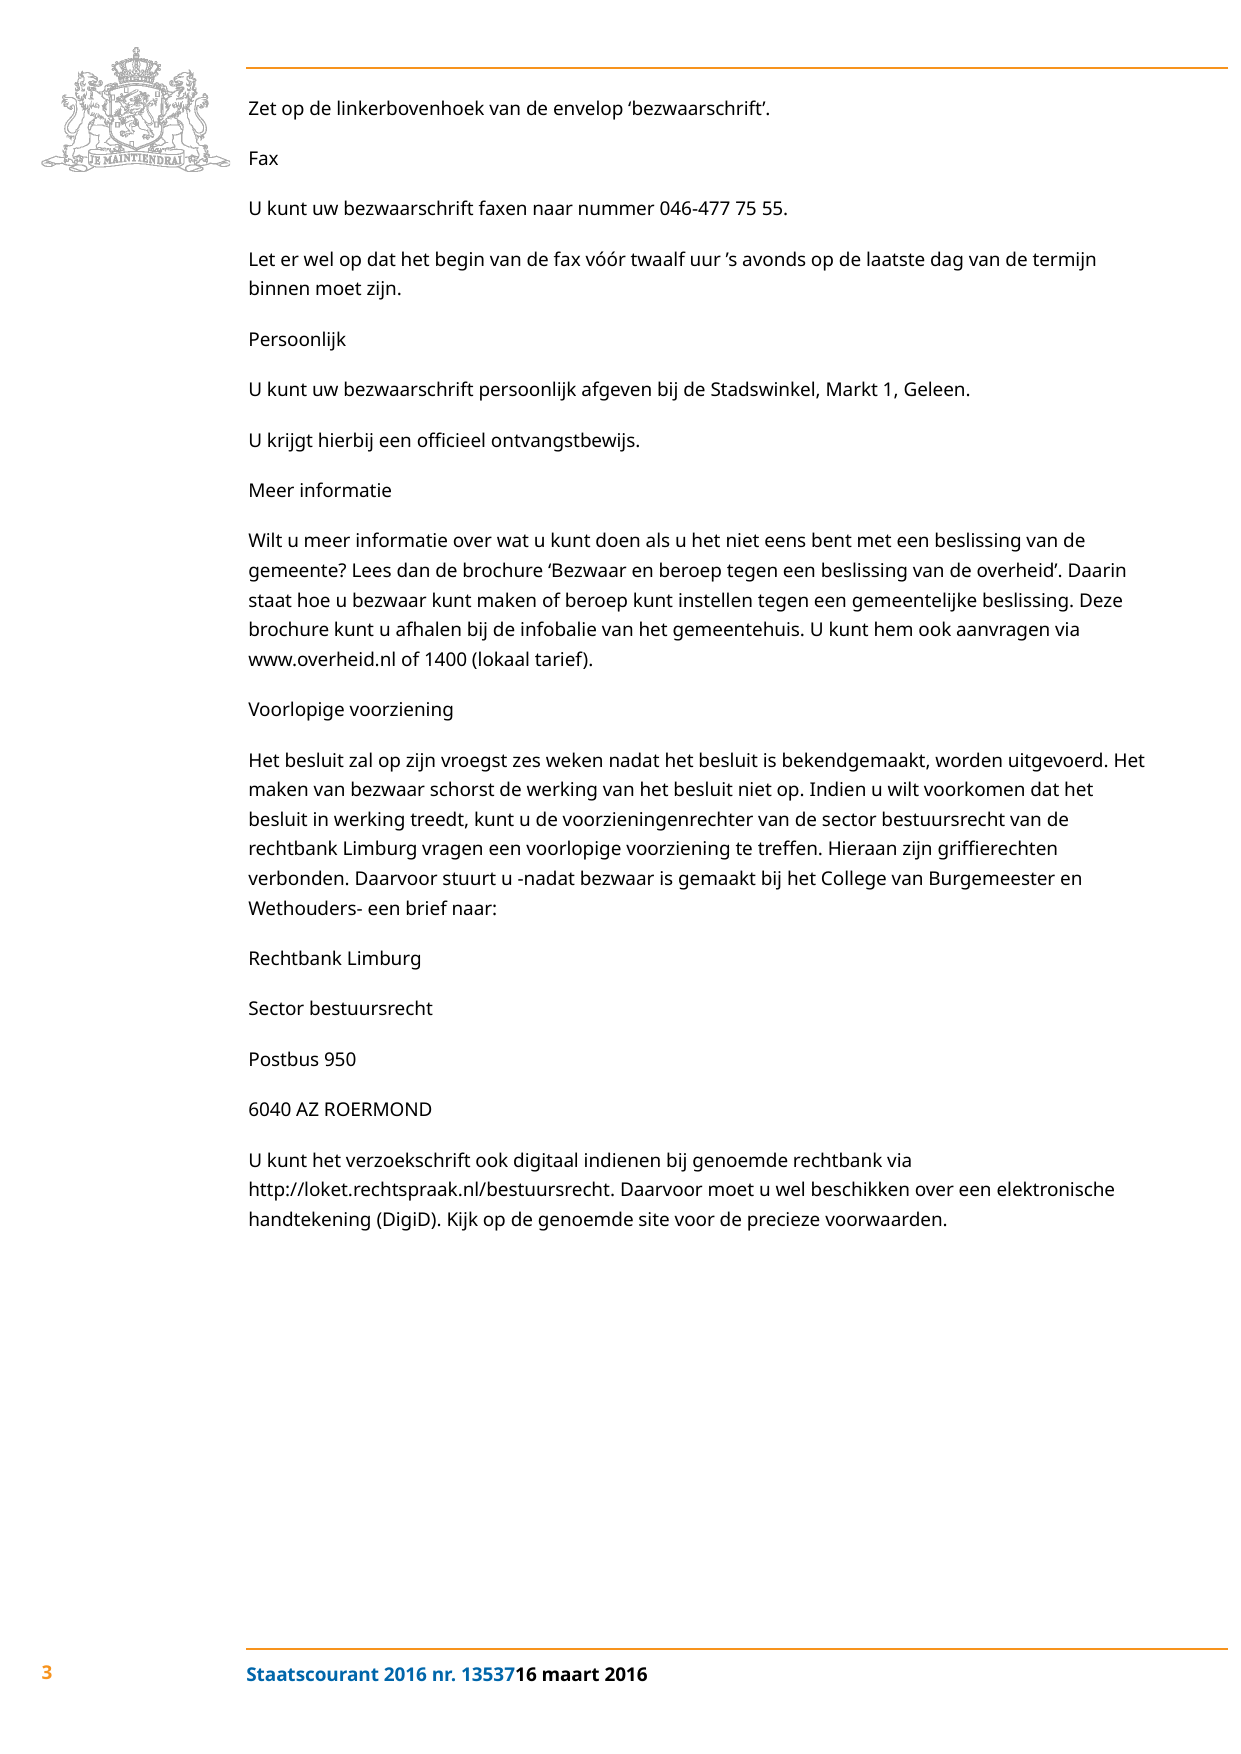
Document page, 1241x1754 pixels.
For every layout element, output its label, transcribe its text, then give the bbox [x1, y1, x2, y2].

text Let er wel op dat het begin van de fax vóór twaalf uur ’s avonds op de laatste dag van de termijn binnen moet zijn. [248, 246, 1152, 301]
text U kunt uw bezwaarschrift persoonlijk afgeven bij de Stadswinkel, Markt 1, Geleen. [248, 376, 1152, 402]
text U kunt het verzoekschrift ook digitaal indienen bij genoemde rechtbank via http://loket.rechtspraak.nl/bestuursrecht. Daarvoor moet u wel beschikken over een elektronische handtekening (DigiD). Kijk op de genoemde site voor de precieze voorwaarden. [248, 1147, 1152, 1232]
text U kunt uw bezwaarschrift faxen naar nummer 046-477 75 55. [248, 196, 1152, 221]
text Rechtbank Limburg [248, 945, 1152, 971]
text Het besluit zal op zijn vroegst zes weken nadat het besluit is bekendgemaakt, worden uitgevoerd. Het maken van bezwaar schorst de werking van het besluit niet op. Indien u wilt voorkomen dat het besluit in werking treedt, kunt u de voorzieningenrechter van de sector bestuursrecht van de rechtbank Limburg vragen een voorlopige voorziening te treffen. Hieraan zijn griffierechten verbonden. Daarvoor stuurt u -nadat bezwaar is gemaakt bij het College van Burgemeester en Wethouders- een brief naar: [248, 747, 1152, 921]
text Postbus 950 [248, 1046, 1152, 1072]
text 6040 AZ ROERMOND [248, 1096, 1152, 1122]
text Meer informatie [248, 477, 1152, 503]
text Wilt u meer informatie over wat u kunt doen als u het niet eens bent met een beslissing van de gemeente? Lees dan de brochure ‘Bezwaar en beroep tegen een beslissing van de overheid’. Daarin staat hoe u bezwaar kunt maken of beroep kunt instellen tegen een gemeentelijke beslissing. Deze brochure kunt u afhalen bij de infobalie van het gemeentehuis. U kunt hem ook aanvragen via www.overheid.nl of 1400 (lokaal tarief). [248, 528, 1152, 672]
text Sector bestuursrecht [248, 996, 1152, 1021]
text Zet op de linkerbovenhoek van de envelop ‘bezwaarschrift’. [248, 95, 1152, 121]
picture [41, 47, 231, 172]
text U krijgt hierbij een officieel ontvangstbewijs. [248, 427, 1152, 453]
text Fax [248, 145, 1152, 171]
text Voorlopige voorziening [248, 696, 1152, 722]
text Persoonlijk [248, 326, 1152, 352]
